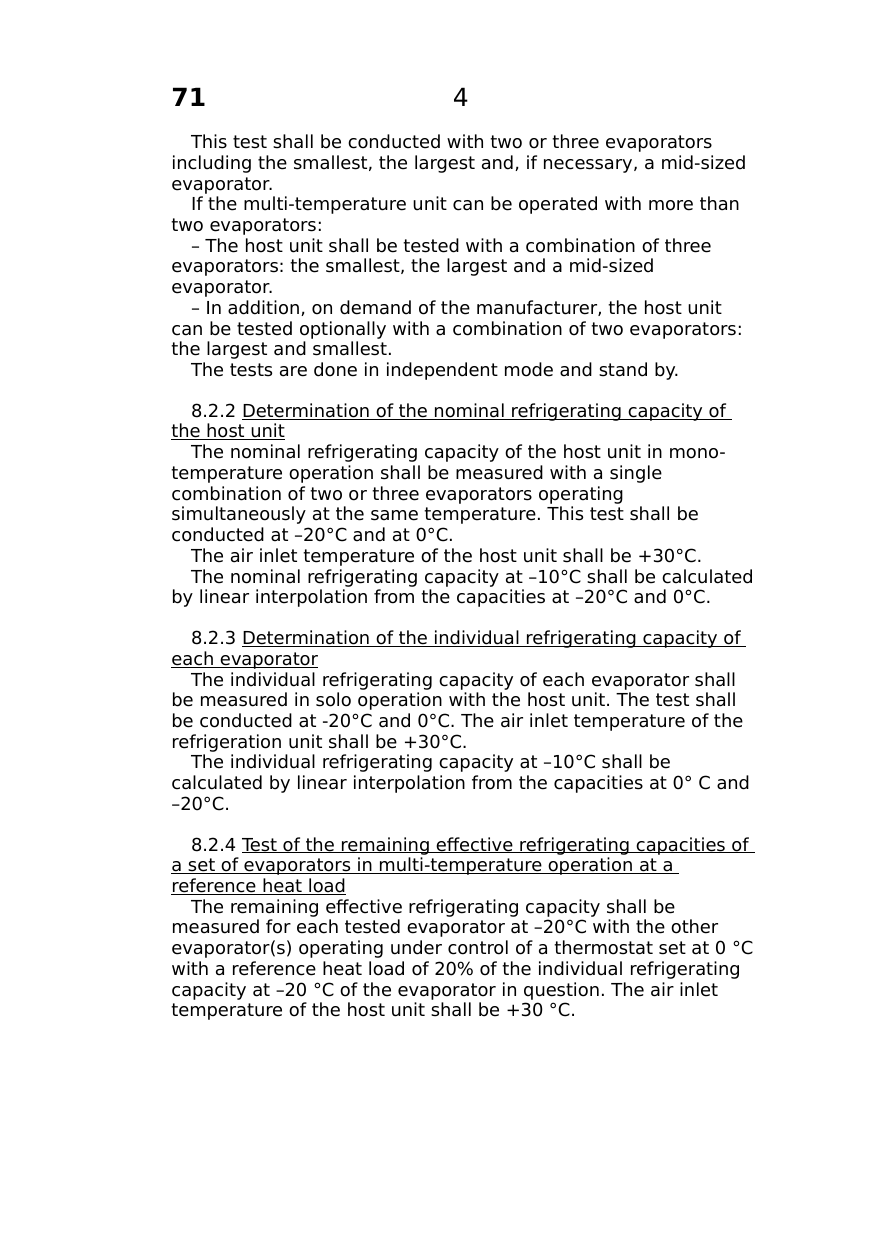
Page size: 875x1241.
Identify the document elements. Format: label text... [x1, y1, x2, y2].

text – The host unit shall be tested with a combination of three evaporators: the smallest, the largest and a mid-sized evaporator. [171, 236, 756, 298]
text The nominal refrigerating capacity at –10°C shall be calculated by linear interpolation from the capacities at –20°C and 0°C. [171, 566, 756, 608]
text The individual refrigerating capacity at –10°C shall be calculated by linear interpolation from the capacities at 0° C and –20°C. [171, 752, 756, 814]
text This test shall be conducted with two or three evaporators including the smallest, the largest and, if necessary, a mid-sized evaporator. [171, 132, 756, 194]
text The individual refrigerating capacity of each evaporator shall be measured in solo operation with the host unit. The test shall be conducted at -20°C and 0°C. The air inlet temperature of the refrigeration unit shall be +30°C. [171, 669, 756, 752]
text If the multi-temperature unit can be operated with more than two evaporators: [171, 194, 756, 236]
text The tests are done in independent mode and stand by. [171, 360, 756, 381]
text The nominal refrigerating capacity of the host unit in mono-temperature operation shall be measured with a single combination of two or three evaporators operating simultaneously at the same temperature. This test shall be conducted at –20°C and at 0°C. [171, 442, 756, 546]
text – In addition, on demand of the manufacturer, the host unit can be tested optionally with a combination of two evaporators: the largest and smallest. [171, 298, 756, 360]
text 8.2.3 Determination of the individual refrigerating capacity of each evaporator [171, 628, 756, 669]
text 8.2.2 Determination of the nominal refrigerating capacity of the host unit [171, 401, 756, 442]
text The remaining effective refrigerating capacity shall be measured for each tested evaporator at –20°C with the other evaporator(s) operating under control of a thermostat set at 0 °C with a reference heat load of 20% of the individual refrigerating capacity at –20 °C of the evaporator in question. The air inlet temperature of the host unit shall be +30 °C. [171, 897, 756, 1021]
text The air inlet temperature of the host unit shall be +30°C. [171, 546, 756, 566]
text 8.2.4 Test of the remaining effective refrigerating capacities of a set of evaporators in multi-temperature operation at a reference heat load [171, 834, 756, 897]
